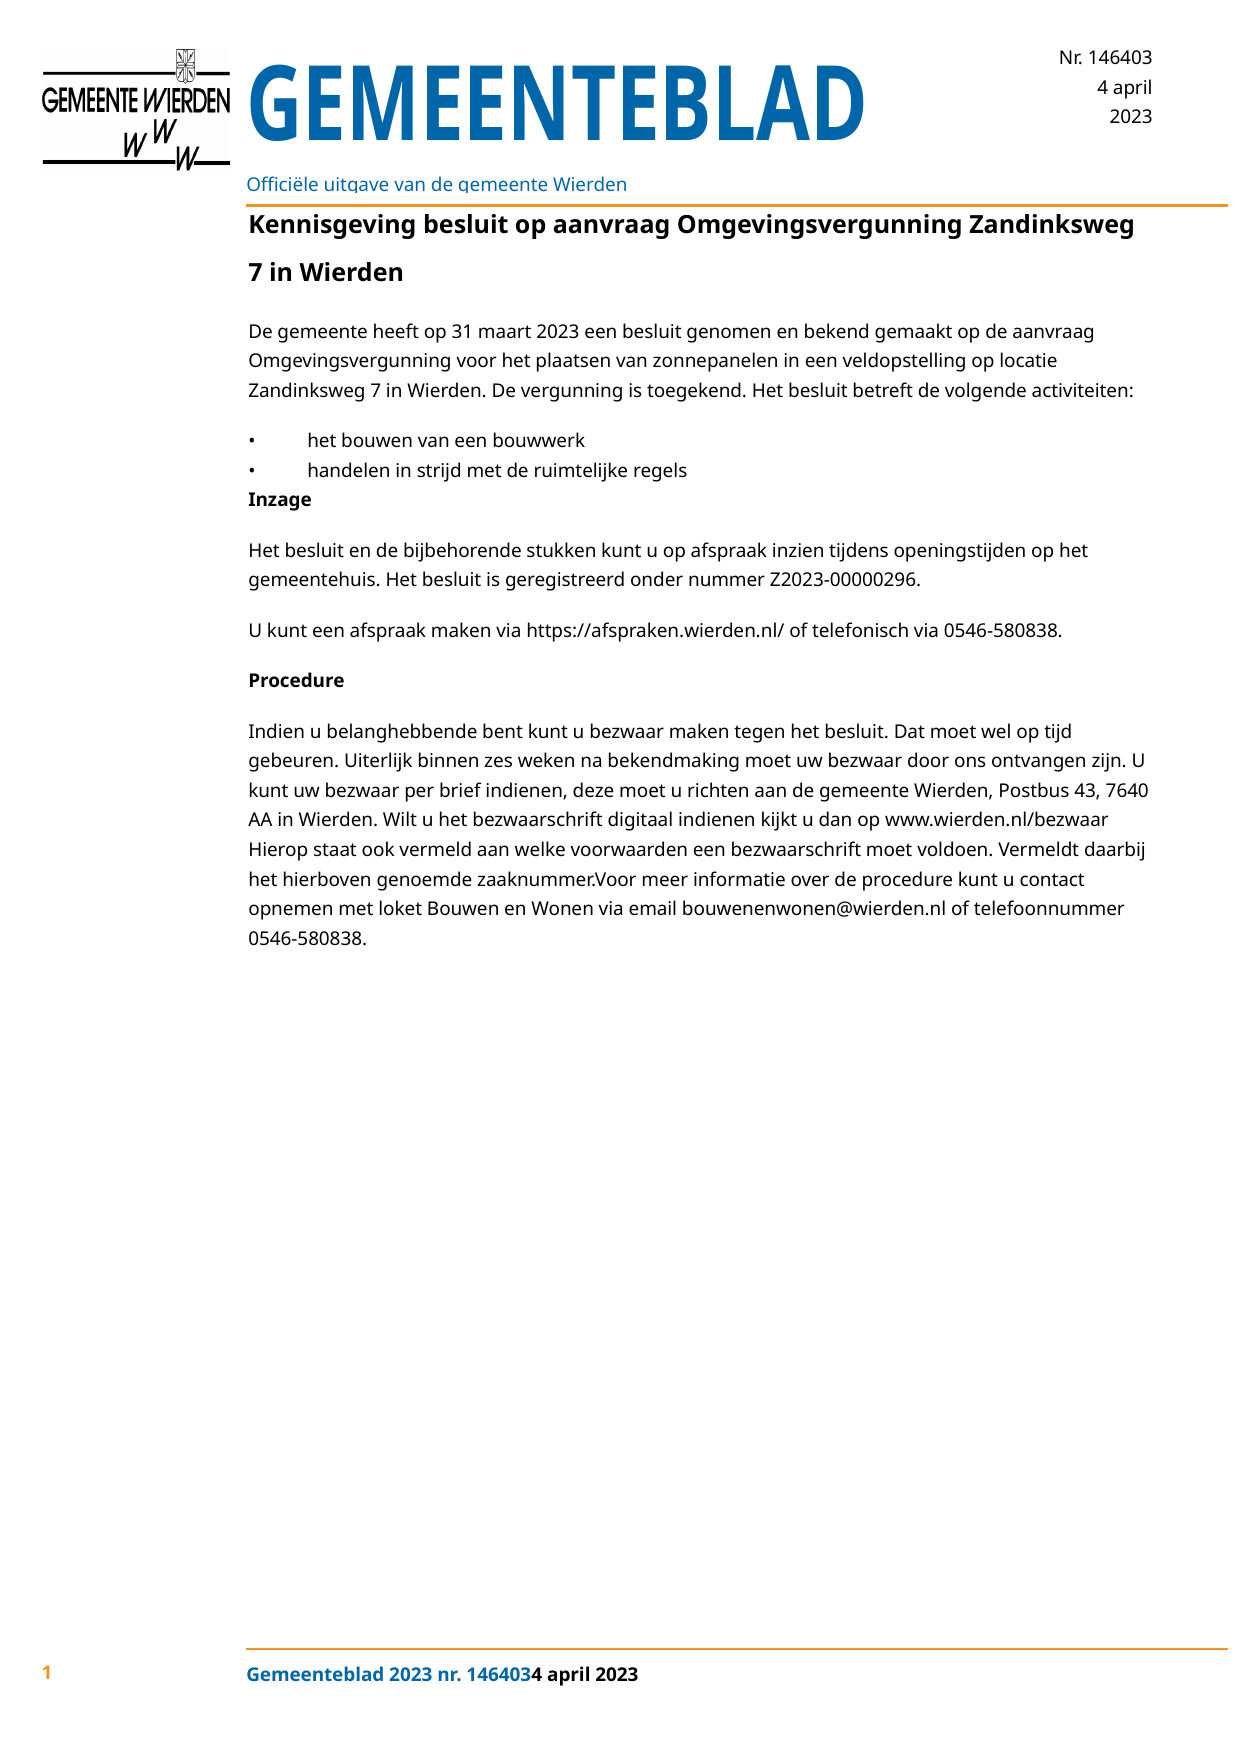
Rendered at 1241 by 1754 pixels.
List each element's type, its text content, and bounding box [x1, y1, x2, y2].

text Het besluit en de bijbehorende stukken kunt u op afspraak inzien tijdens openingstijden op het gemeentehuis. Het besluit is geregistreerd onder nummer Z2023-00000296. [248, 537, 1152, 592]
text De gemeente heeft op 31 maart 2023 een besluit genomen en bekend gemaakt op de aanvraag Omgevingsvergunning voor het plaatsen van zonnepanelen in een veldopstelling op locatie Zandinksweg 7 in Wierden. De vergunning is toegekend. Het besluit betreft de volgende activiteiten: [248, 318, 1152, 403]
text Indien u belanghebbende bent kunt u bezwaar maken tegen het besluit. Dat moet wel op tijd gebeuren. Uiterlijk binnen zes weken na bekendmaking moet uw bezwaar door ons ontvangen zijn. U kunt uw bezwaar per brief indienen, deze moet u richten aan de gemeente Wierden, Postbus 43, 7640 AA in Wierden. Wilt u het bezwaarschrift digitaal indienen kijkt u dan op www.wierden.nl/bezwaar Hierop staat ook vermeld aan welke voorwaarden een bezwaarschrift moet voldoen. Vermeldt daarbij het hierboven genoemde zaaknummer.Voor meer informatie over de procedure kunt u contact opnemen met loket Bouwen en Wonen via email bouwenenwonen@wierden.nl of telefoonnummer 0546-580838. [248, 718, 1152, 951]
list het bouwen van een bouwwerk [248, 427, 1152, 453]
text Kennisgeving besluit op aanvraag Omgevingsvergunning Zandinksweg 7 in Wierden [248, 207, 1152, 288]
text Inzage [248, 487, 1152, 512]
list handelen in strijd met de ruimtelijke regels [248, 457, 1152, 483]
text Procedure [248, 667, 1152, 693]
text U kunt een afspraak maken via https://afspraken.wierden.nl/ of telefonisch via 0546-580838. [248, 617, 1152, 643]
picture [41, 47, 231, 172]
